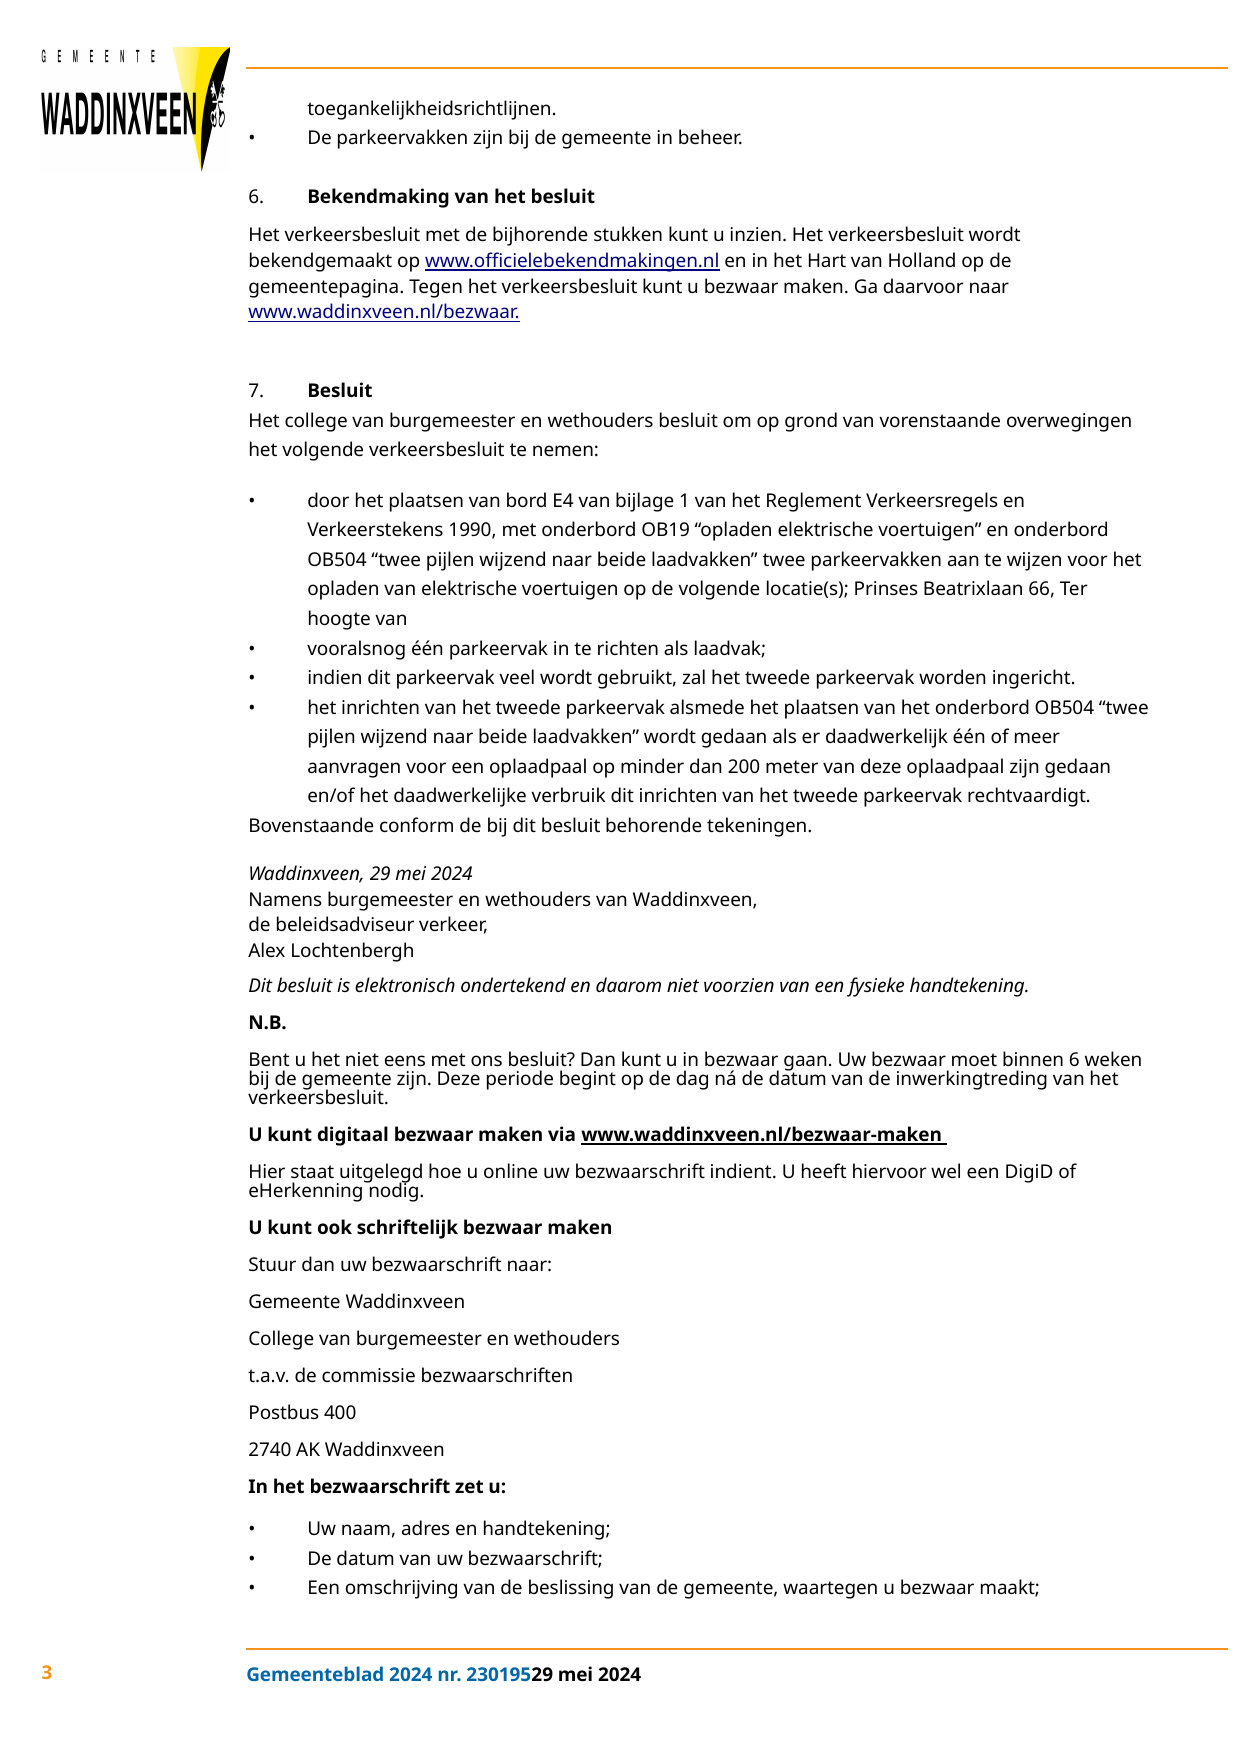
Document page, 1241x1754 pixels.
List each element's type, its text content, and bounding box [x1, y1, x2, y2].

text Het verkeersbesluit met de bijhorende stukken kunt u inzien. Het verkeersbesluit wordt bekendgemaakt op www.officielebekendmakingen.nl en in het Hart van Holland op de gemeentepagina. Tegen het verkeersbesluit kunt u bezwaar maken. Ga daarvoor naar www.waddinxveen.nl/bezwaar. [248, 221, 1152, 324]
text Bovenstaande conform de bij dit besluit behorende tekeningen. [248, 812, 1152, 838]
text Het college van burgemeester en wethouders besluit om op grond van vorenstaande overwegingen het volgende verkeersbesluit te nemen: [248, 407, 1152, 462]
list het inrichten van het tweede parkeervak alsmede het plaatsen van het onderbord OB504 “twee pijlen wijzend naar beide laadvakken” wordt gedaan als er daadwerkelijk één of meer aanvragen voor een oplaadpaal op minder dan 200 meter van deze oplaadpaal zijn gedaan en/of het daadwerkelijke verbruik dit inrichten van het tweede parkeervak rechtvaardigt. [248, 694, 1152, 808]
list door het plaatsen van bord E4 van bijlage 1 van het Reglement Verkeersregels en Verkeerstekens 1990, met onderbord OB19 “opladen elektrische voertuigen” en onderbord OB504 “twee pijlen wijzend naar beide laadvakken” twee parkeervakken aan te wijzen voor het opladen van elektrische voertuigen op de volgende locatie(s); Prinses Beatrixlaan 66, Ter hoogte van [248, 487, 1152, 631]
text Hier staat uitgelegd hoe u online uw bezwaarschrift indient. U heeft hiervoor wel een DigiD of eHerkenning nodig. [248, 1163, 1152, 1202]
list Uw naam, adres en handtekening; [248, 1515, 1152, 1541]
text U kunt digitaal bezwaar maken via www.waddinxveen.nl/bezwaar-maken [248, 1126, 1152, 1145]
list Een omschrijving van de beslissing van de gemeente, waartegen u bezwaar maakt; [248, 1574, 1152, 1600]
list De datum van uw bezwaarschrift; [248, 1545, 1152, 1571]
text Bent u het niet eens met ons besluit? Dan kunt u in bezwaar gaan. Uw bezwaar moet binnen 6 weken bij de gemeente zijn. Deze periode begint op de dag ná de datum van de inwerkingtreding van het verkeersbesluit. [248, 1051, 1152, 1108]
list Bekendmaking van het besluit [248, 183, 1152, 209]
text College van burgemeester en wethouders [248, 1330, 1152, 1349]
text Namens burgemeester en wethouders van Waddinxveen, [248, 886, 1152, 912]
text Postbus 400 [248, 1404, 1152, 1423]
text Gemeente Waddinxveen [248, 1293, 1152, 1313]
text In het bezwaarschrift zet u: [248, 1478, 1152, 1497]
text Alex Lochtenbergh [248, 937, 1152, 963]
text 2740 AK Waddinxveen [248, 1441, 1152, 1461]
text t.a.v. de commissie bezwaarschriften [248, 1367, 1152, 1387]
list vooralsnog één parkeervak in te richten als laadvak; [248, 635, 1152, 661]
list toegankelijkheidsrichtlijnen. [248, 95, 1152, 121]
list De parkeervakken zijn bij de gemeente in beheer. [248, 124, 1152, 150]
text N.B. [248, 1014, 1152, 1033]
text de beleidsadviseur verkeer, [248, 912, 1152, 937]
list Besluit [248, 377, 1152, 403]
text U kunt ook schriftelijk bezwaar maken [248, 1219, 1152, 1239]
picture [41, 47, 231, 172]
text Dit besluit is elektronisch ondertekend en daarom niet voorzien van een fysieke handtekening. [248, 977, 1152, 996]
list indien dit parkeervak veel wordt gebruikt, zal het tweede parkeervak worden ingericht. [248, 664, 1152, 690]
text Waddinxveen, 29 mei 2024 [248, 860, 1152, 886]
text Stuur dan uw bezwaarschrift naar: [248, 1256, 1152, 1276]
